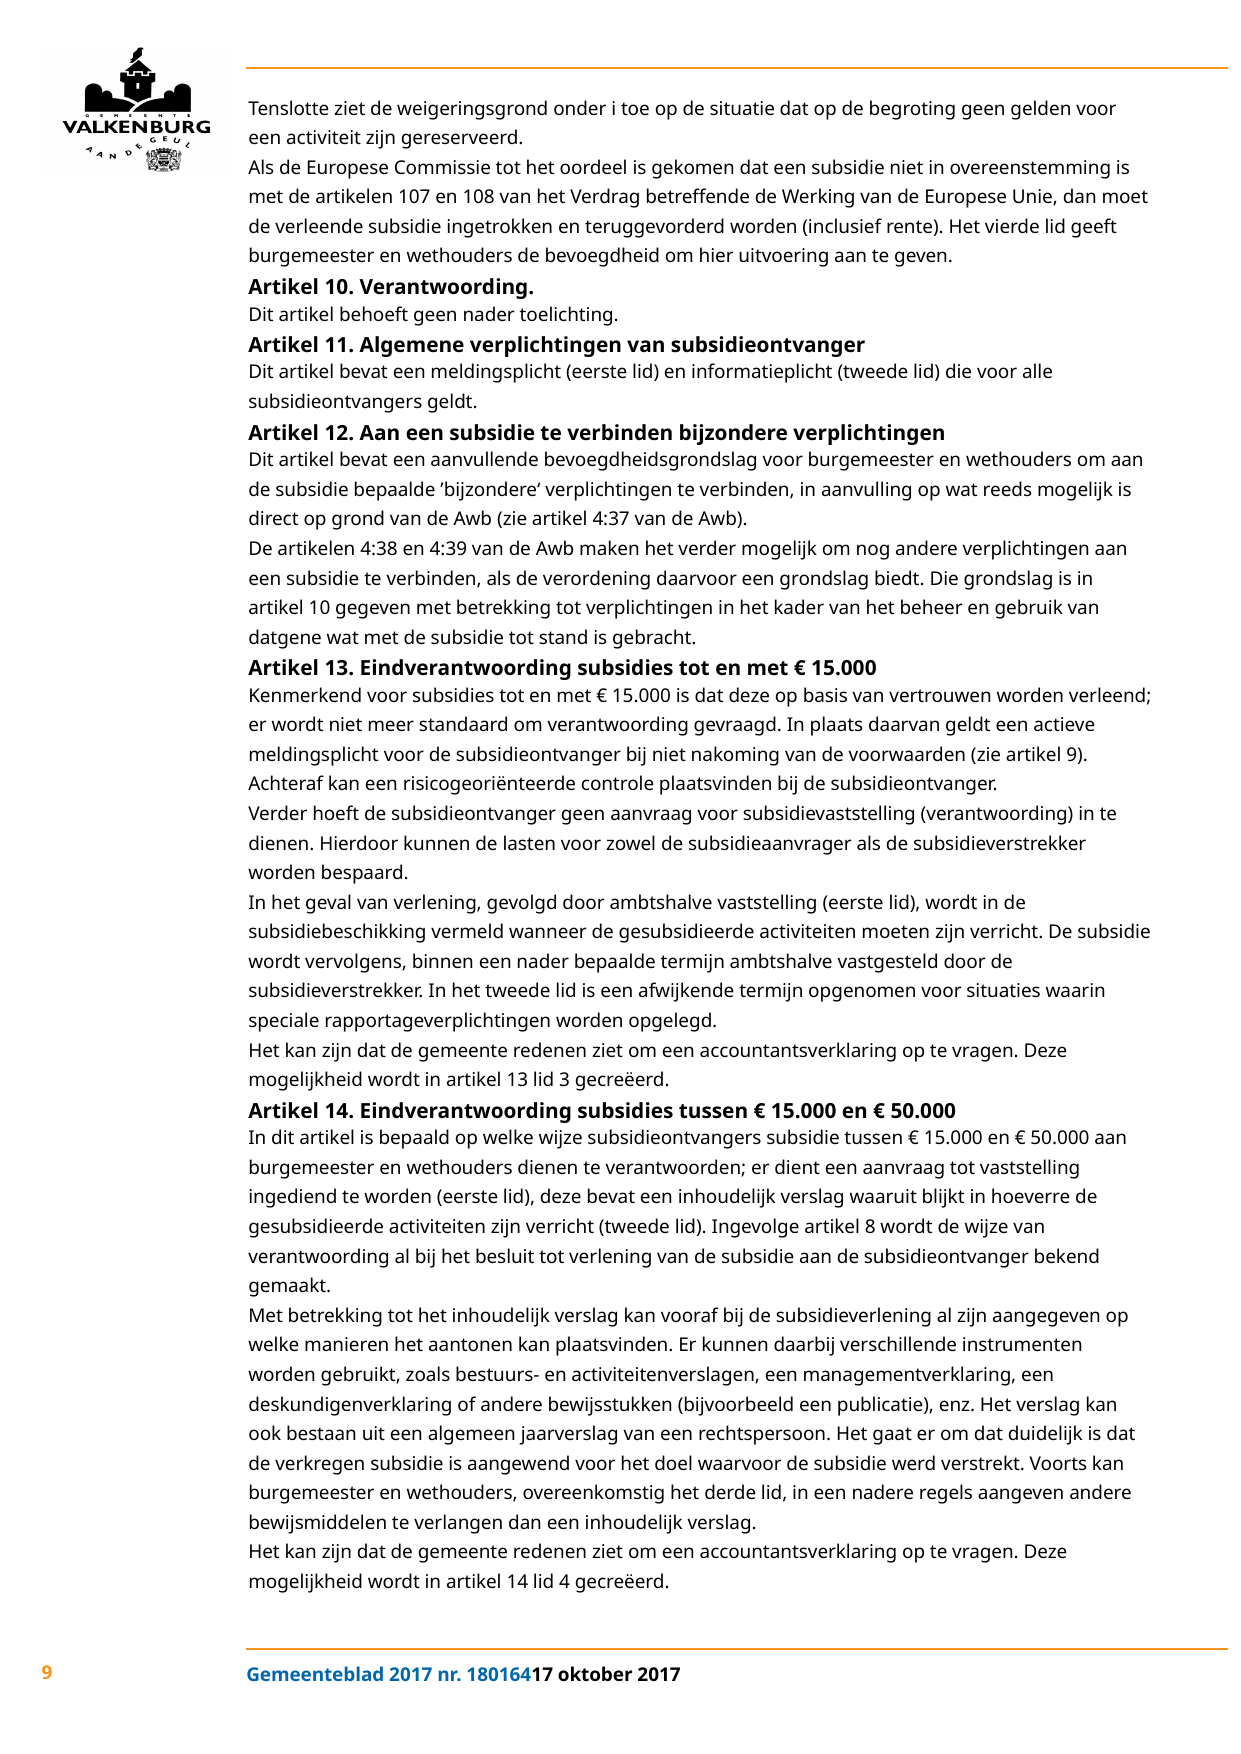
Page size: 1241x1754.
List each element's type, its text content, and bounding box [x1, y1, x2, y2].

text Dit artikel bevat een meldingsplicht (eerste lid) en informatieplicht (tweede lid) die voor alle subsidieontvangers geldt. [248, 359, 1152, 414]
text Het kan zijn dat de gemeente redenen ziet om een accountantsverklaring op te vragen. Deze mogelijkheid wordt in artikel 14 lid 4 gecreëerd. [248, 1539, 1152, 1594]
text Het kan zijn dat de gemeente redenen ziet om een accountantsverklaring op te vragen. Deze mogelijkheid wordt in artikel 13 lid 3 gecreëerd. [248, 1037, 1152, 1092]
text Tenslotte ziet de weigeringsgrond onder i toe op de situatie dat op de begroting geen gelden voor een activiteit zijn gereserveerd. [248, 95, 1152, 150]
text Dit artikel bevat een aanvullende bevoegdheidsgrondslag voor burgemeester en wethouders om aan de subsidie bepaalde ’bijzondere‘ verplichtingen te verbinden, in aanvulling op wat reeds mogelijk is direct op grond van de Awb (zie artikel 4:37 van de Awb). [248, 446, 1152, 531]
text Dit artikel behoeft geen nader toelichting. [248, 301, 1152, 326]
text Verder hoeft de subsidieontvanger geen aanvraag voor subsidievaststelling (verantwoording) in te dienen. Hierdoor kunnen de lasten voor zowel de subsidieaanvrager als de subsidieverstrekker worden bespaard. [248, 800, 1152, 885]
text Artikel 14. Eindverantwoording subsidies tussen € 15.000 en € 50.000 [248, 1096, 1152, 1124]
text Als de Europese Commissie tot het oordeel is gekomen dat een subsidie niet in overeenstemming is met de artikelen 107 en 108 van het Verdrag betreffende de Werking van de Europese Unie, dan moet de verleende subsidie ingetrokken en teruggevorderd worden (inclusief rente). Het vierde lid geeft burgemeester en wethouders de bevoegdheid om hier uitvoering aan te geven. [248, 154, 1152, 268]
text Artikel 12. Aan een subsidie te verbinden bijzondere verplichtingen [248, 418, 1152, 446]
text Met betrekking tot het inhoudelijk verslag kan vooraf bij de subsidieverlening al zijn aangegeven op welke manieren het aantonen kan plaatsvinden. Er kunnen daarbij verschillende instrumenten worden gebruikt, zoals bestuurs- en activiteitenverslagen, een managementverklaring, een deskundigenverklaring of andere bewijsstukken (bijvoorbeeld een publicatie), enz. Het verslag kan ook bestaan uit een algemeen jaarverslag van een rechtspersoon. Het gaat er om dat duidelijk is dat de verkregen subsidie is aangewend voor het doel waarvoor de subsidie werd verstrekt. Voorts kan burgemeester en wethouders, overeenkomstig het derde lid, in een nadere regels aangeven andere bewijsmiddelen te verlangen dan een inhoudelijk verslag. [248, 1302, 1152, 1535]
text Kenmerkend voor subsidies tot en met € 15.000 is dat deze op basis van vertrouwen worden verleend; er wordt niet meer standaard om verantwoording gevraagd. In plaats daarvan geldt een actieve meldingsplicht voor de subsidieontvanger bij niet nakoming van de voorwaarden (zie artikel 9). Achteraf kan een risicogeoriënteerde controle plaatsvinden bij de subsidieontvanger. [248, 682, 1152, 796]
text De artikelen 4:38 en 4:39 van de Awb maken het verder mogelijk om nog andere verplichtingen aan een subsidie te verbinden, als de verordening daarvoor een grondslag biedt. Die grondslag is in artikel 10 gegeven met betrekking tot verplichtingen in het kader van het beheer en gebruik van datgene wat met de subsidie tot stand is gebracht. [248, 535, 1152, 649]
picture [41, 47, 231, 172]
text In het geval van verlening, gevolgd door ambtshalve vaststelling (eerste lid), wordt in de subsidiebeschikking vermeld wanneer de gesubsidieerde activiteiten moeten zijn verricht. De subsidie wordt vervolgens, binnen een nader bepaalde termijn ambtshalve vastgesteld door de subsidieverstrekker. In het tweede lid is een afwijkende termijn opgenomen voor situaties waarin speciale rapportageverplichtingen worden opgelegd. [248, 889, 1152, 1033]
text Artikel 13. Eindverantwoording subsidies tot en met € 15.000 [248, 653, 1152, 682]
text Artikel 10. Verantwoording. [248, 272, 1152, 301]
text In dit artikel is bepaald op welke wijze subsidieontvangers subsidie tussen € 15.000 en € 50.000 aan burgemeester en wethouders dienen te verantwoorden; er dient een aanvraag tot vaststelling ingediend te worden (eerste lid), deze bevat een inhoudelijk verslag waaruit blijkt in hoeverre de gesubsidieerde activiteiten zijn verricht (tweede lid). Ingevolge artikel 8 wordt de wijze van verantwoording al bij het besluit tot verlening van de subsidie aan de subsidieontvanger bekend gemaakt. [248, 1124, 1152, 1298]
text Artikel 11. Algemene verplichtingen van subsidieontvanger [248, 330, 1152, 359]
